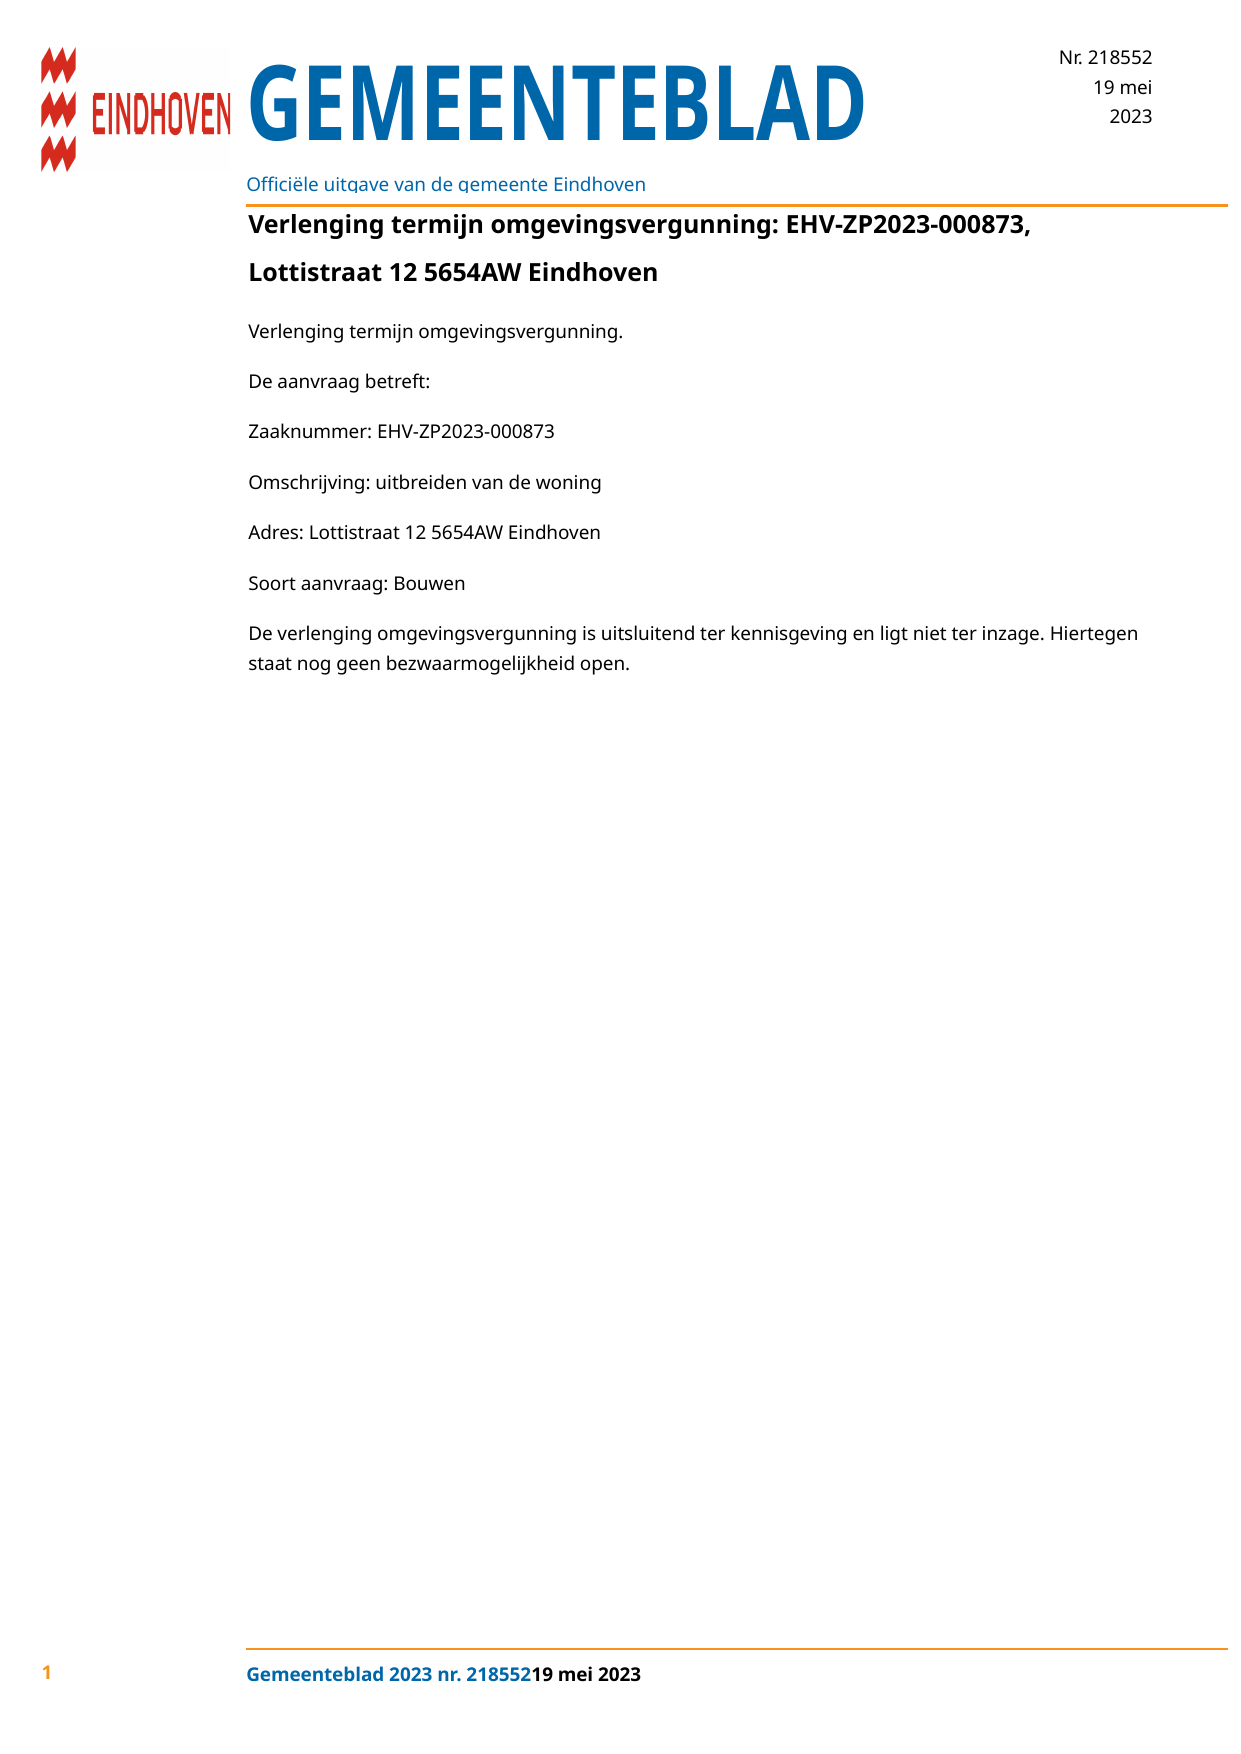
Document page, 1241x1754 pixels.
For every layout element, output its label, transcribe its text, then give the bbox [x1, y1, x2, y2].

text De verlenging omgevingsvergunning is uitsluitend ter kennisgeving en ligt niet ter inzage. Hiertegen staat nog geen bezwaarmogelijkheid open. [248, 620, 1152, 676]
picture [41, 47, 231, 172]
text Soort aanvraag: Bouwen [248, 570, 1152, 596]
text De aanvraag betreft: [248, 368, 1152, 394]
text Verlenging termijn omgevingsvergunning. [248, 318, 1152, 344]
text Omschrijving: uitbreiden van de woning [248, 469, 1152, 495]
text Zaaknummer: EHV-ZP2023-000873 [248, 419, 1152, 444]
text Adres: Lottistraat 12 5654AW Eindhoven [248, 519, 1152, 545]
text Verlenging termijn omgevingsvergunning: EHV-ZP2023-000873, Lottistraat 12 5654AW Eindhoven [248, 207, 1152, 288]
